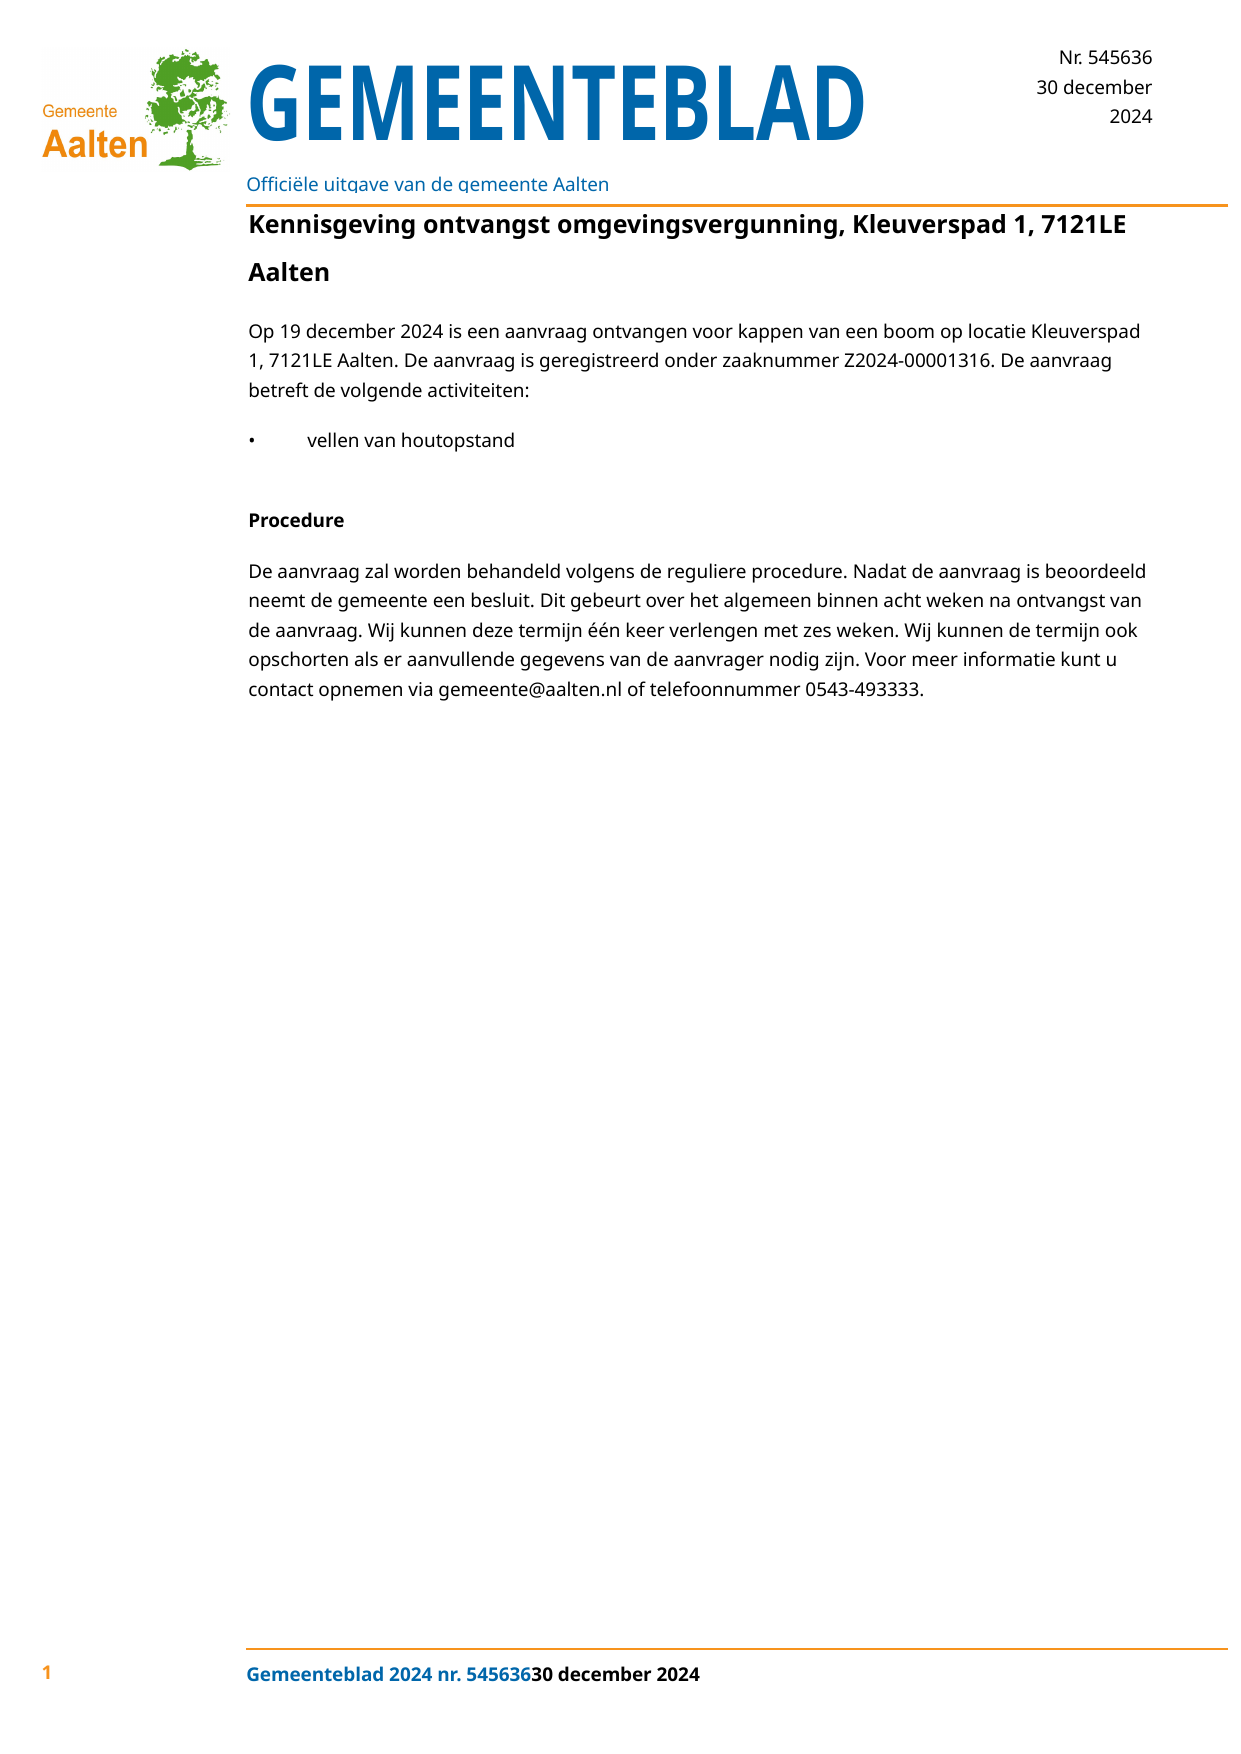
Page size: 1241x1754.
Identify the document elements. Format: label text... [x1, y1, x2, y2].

text Kennisgeving ontvangst omgevingsvergunning, Kleuverspad 1, 7121LE Aalten [248, 207, 1152, 288]
picture [41, 47, 231, 172]
text Op 19 december 2024 is een aanvraag ontvangen voor kappen van een boom op locatie Kleuverspad 1, 7121LE Aalten. De aanvraag is geregistreerd onder zaaknummer Z2024-00001316. De aanvraag betreft de volgende activiteiten: [248, 318, 1152, 403]
text Procedure [248, 507, 1152, 533]
text De aanvraag zal worden behandeld volgens de reguliere procedure. Nadat de aanvraag is beoordeeld neemt de gemeente een besluit. Dit gebeurt over het algemeen binnen acht weken na ontvangst van de aanvraag. Wij kunnen deze termijn één keer verlengen met zes weken. Wij kunnen de termijn ook opschorten als er aanvullende gegevens van de aanvrager nodig zijn. Voor meer informatie kunt u contact opnemen via gemeente@aalten.nl of telefoonnummer 0543-493333. [248, 558, 1152, 702]
list vellen van houtopstand [248, 427, 1152, 453]
